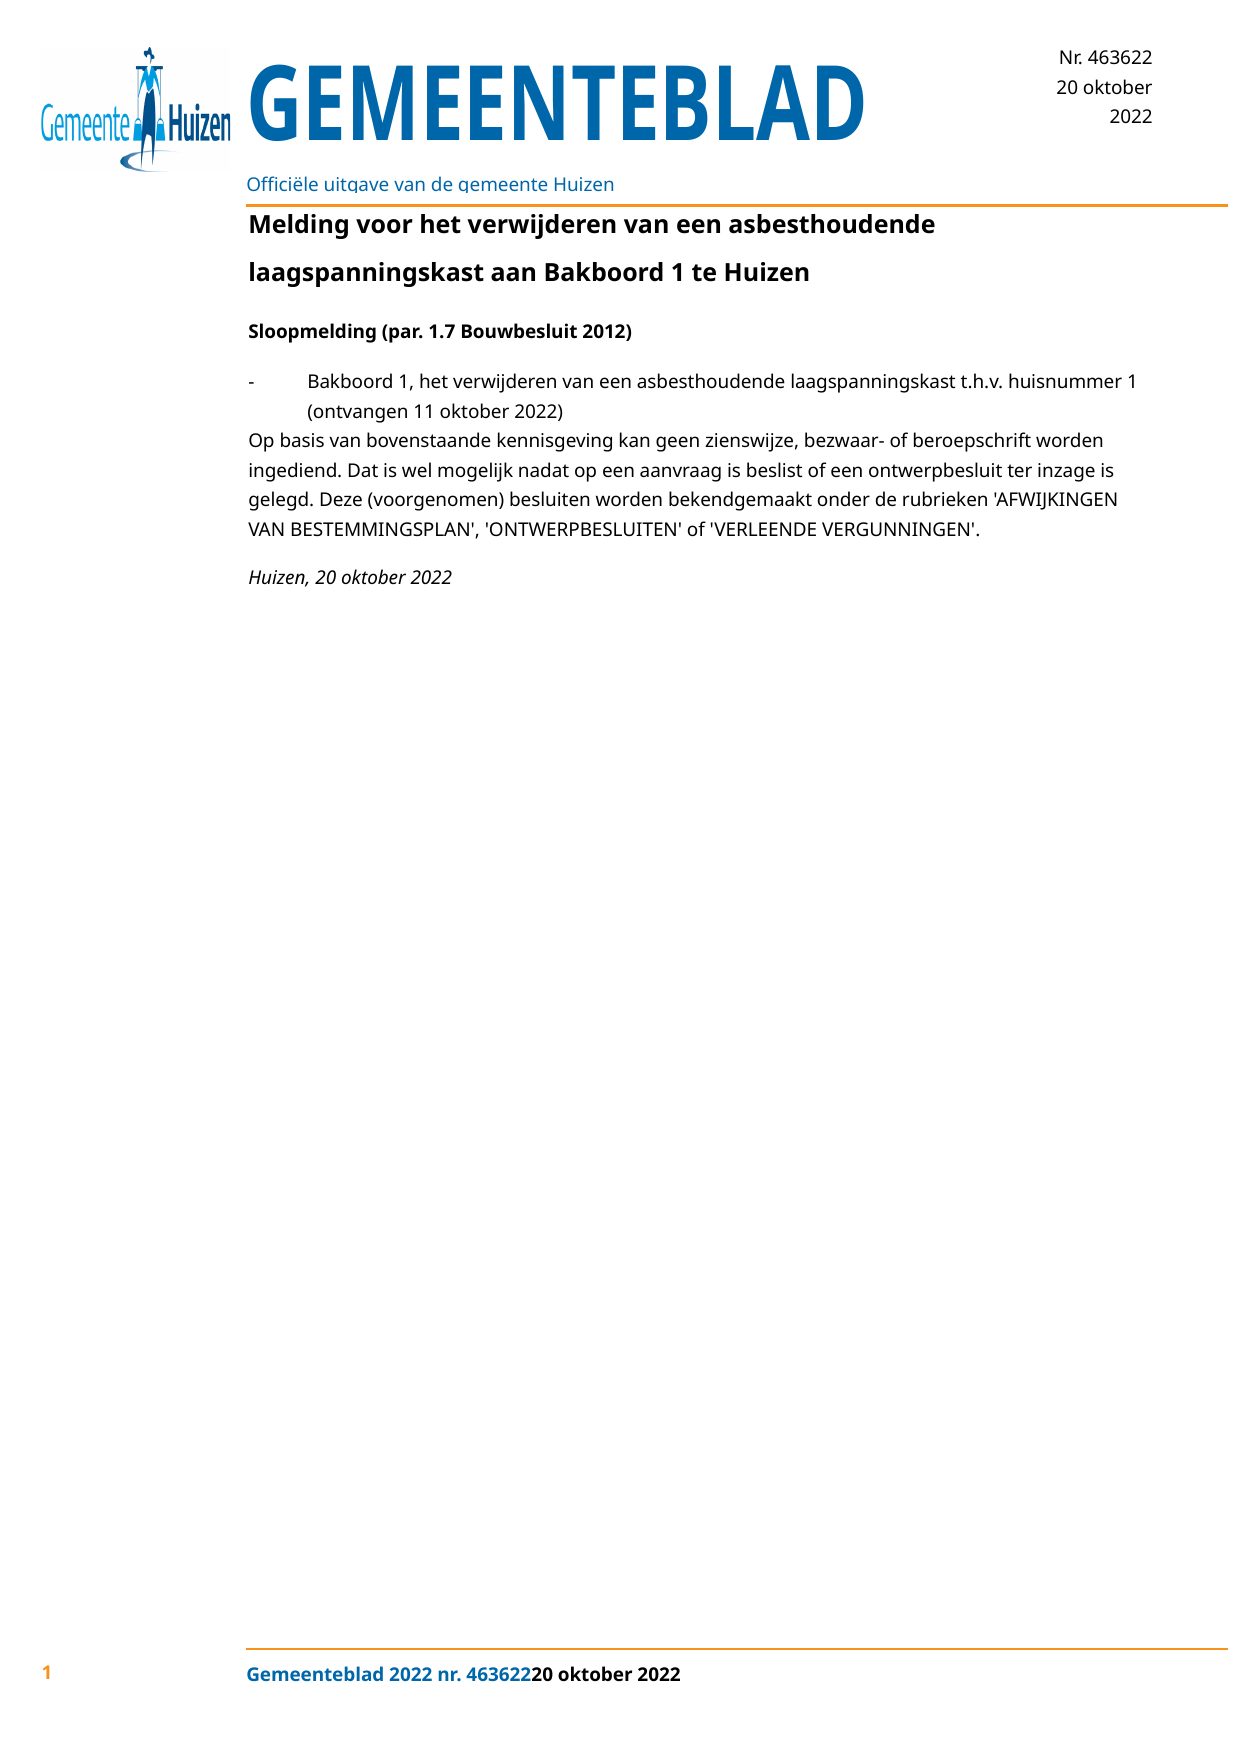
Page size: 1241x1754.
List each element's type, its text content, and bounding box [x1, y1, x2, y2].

list Bakboord 1, het verwijderen van een asbesthoudende laagspanningskast t.h.v. huisnummer 1 (ontvangen 11 oktober 2022) [248, 368, 1152, 424]
text Op basis van bovenstaande kennisgeving kan geen zienswijze, bezwaar- of beroepschrift worden ingediend. Dat is wel mogelijk nadat op een aanvraag is beslist of een ontwerpbesluit ter inzage is gelegd. Deze (voorgenomen) besluiten worden bekendgemaakt onder de rubrieken 'AFWIJKINGEN VAN BESTEMMINGSPLAN', 'ONTWERPBESLUITEN' of 'VERLEENDE VERGUNNINGEN'. [248, 427, 1152, 542]
text Melding voor het verwijderen van een asbesthoudende laagspanningskast aan Bakboord 1 te Huizen [248, 207, 1152, 288]
picture [41, 47, 231, 172]
text Huizen, 20 oktober 2022 [248, 564, 1152, 590]
text Sloopmelding (par. 1.7 Bouwbesluit 2012) [248, 318, 1152, 344]
